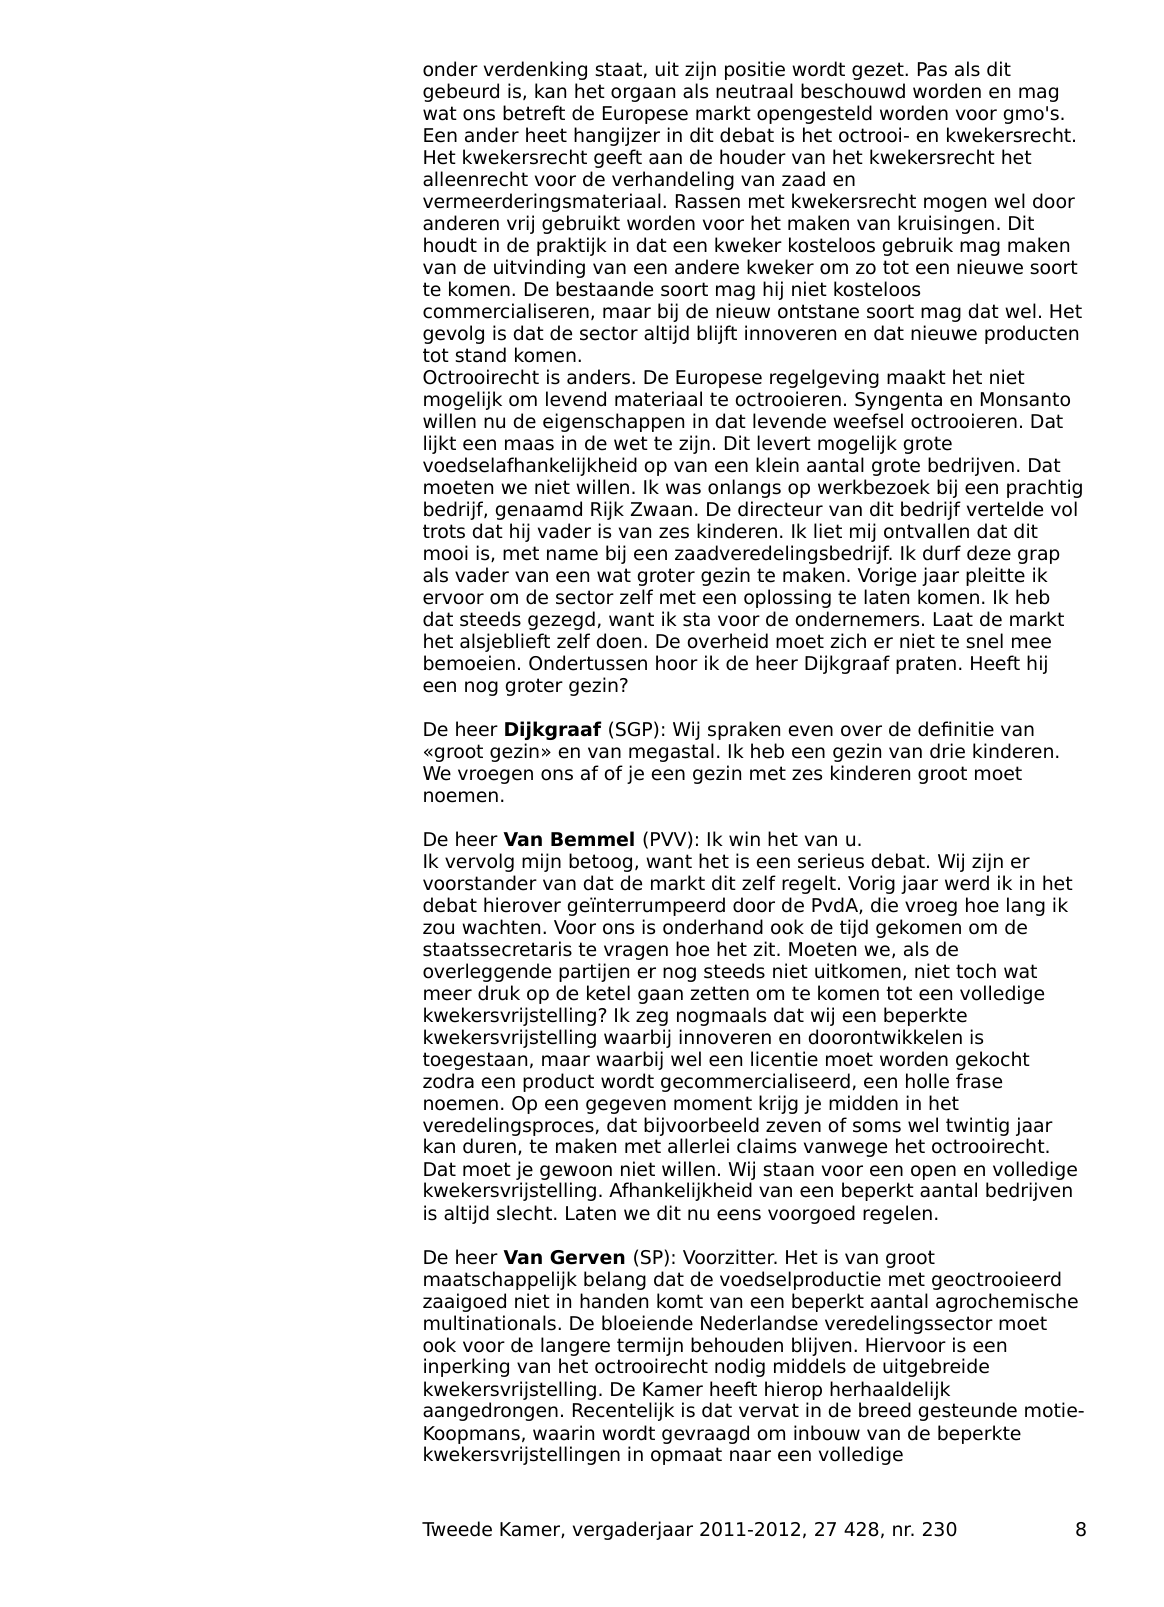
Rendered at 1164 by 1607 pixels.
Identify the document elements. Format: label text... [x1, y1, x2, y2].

text De heer Van Gerven (SP): Voorzitter. Het is van groot maatschappelijk belang dat de voedselproductie met geoctrooieerd zaaigoed niet in handen komt van een beperkt aantal agrochemische multinationals. De bloeiende Nederlandse veredelingssector moet ook voor de langere termijn behouden blijven. Hiervoor is een inperking van het octrooirecht nodig middels de uitgebreide kwekersvrijstelling. De Kamer heeft hierop herhaaldelijk aangedrongen. Recentelijk is dat vervat in de breed gesteunde motie-Koopmans, waarin wordt gevraagd om inbouw van de beperkte kwekersvrijstellingen in opmaat naar een volledige [422, 1247, 1087, 1466]
text onder verdenking staat, uit zijn positie wordt gezet. Pas als dit gebeurd is, kan het orgaan als neutraal beschouwd worden en mag wat ons betreft de Europese markt opengesteld worden voor gmo's. [422, 59, 1087, 125]
text Een ander heet hangijzer in dit debat is het octrooi- en kwekersrecht. Het kwekersrecht geeft aan de houder van het kwekersrecht het alleenrecht voor de verhandeling van zaad en vermeerderingsmateriaal. Rassen met kwekersrecht mogen wel door anderen vrij gebruikt worden voor het maken van kruisingen. Dit houdt in de praktijk in dat een kweker kosteloos gebruik mag maken van de uitvinding van een andere kweker om zo tot een nieuwe soort te komen. De bestaande soort mag hij niet kosteloos commercialiseren, maar bij de nieuw ontstane soort mag dat wel. Het gevolg is dat de sector altijd blijft innoveren en dat nieuwe producten tot stand komen. [422, 125, 1087, 367]
text Ik vervolg mijn betoog, want het is een serieus debat. Wij zijn er voorstander van dat de markt dit zelf regelt. Vorig jaar werd ik in het debat hierover geïnterrumpeerd door de PvdA, die vroeg hoe lang ik zou wachten. Voor ons is onderhand ook de tijd gekomen om de staatssecretaris te vragen hoe het zit. Moeten we, als de overleggende partijen er nog steeds niet uitkomen, niet toch wat meer druk op de ketel gaan zetten om te komen tot een volledige kwekersvrijstelling? Ik zeg nogmaals dat wij een beperkte kwekersvrijstelling waarbij innoveren en doorontwikkelen is toegestaan, maar waarbij wel een licentie moet worden gekocht zodra een product wordt gecommercialiseerd, een holle frase noemen. Op een gegeven moment krijg je midden in het veredelingsproces, dat bijvoorbeeld zeven of soms wel twintig jaar kan duren, te maken met allerlei claims vanwege het octrooirecht. Dat moet je gewoon niet willen. Wij staan voor een open en volledige kwekersvrijstelling. Afhankelijkheid van een beperkt aantal bedrijven is altijd slecht. Laten we dit nu eens voorgoed regelen. [422, 851, 1087, 1224]
text Octrooirecht is anders. De Europese regelgeving maakt het niet mogelijk om levend materiaal te octrooieren. Syngenta en Monsanto willen nu de eigenschappen in dat levende weefsel octrooieren. Dat lijkt een maas in de wet te zijn. Dit levert mogelijk grote voedselafhankelijkheid op van een klein aantal grote bedrijven. Dat moeten we niet willen. Ik was onlangs op werkbezoek bij een prachtig bedrijf, genaamd Rijk Zwaan. De directeur van dit bedrijf vertelde vol trots dat hij vader is van zes kinderen. Ik liet mij ontvallen dat dit mooi is, met name bij een zaadveredelingsbedrijf. Ik durf deze grap als vader van een wat groter gezin te maken. Vorige jaar pleitte ik ervoor om de sector zelf met een oplossing te laten komen. Ik heb dat steeds gezegd, want ik sta voor de ondernemers. Laat de markt het alsjeblieft zelf doen. De overheid moet zich er niet te snel mee bemoeien. Ondertussen hoor ik de heer Dijkgraaf praten. Heeft hij een nog groter gezin? [422, 367, 1087, 696]
text De heer Dijkgraaf (SGP): Wij spraken even over de definitie van «groot gezin» en van megastal. Ik heb een gezin van drie kinderen. We vroegen ons af of je een gezin met zes kinderen groot moet noemen. [422, 719, 1087, 807]
text De heer Van Bemmel (PVV): Ik win het van u. [422, 829, 1087, 851]
